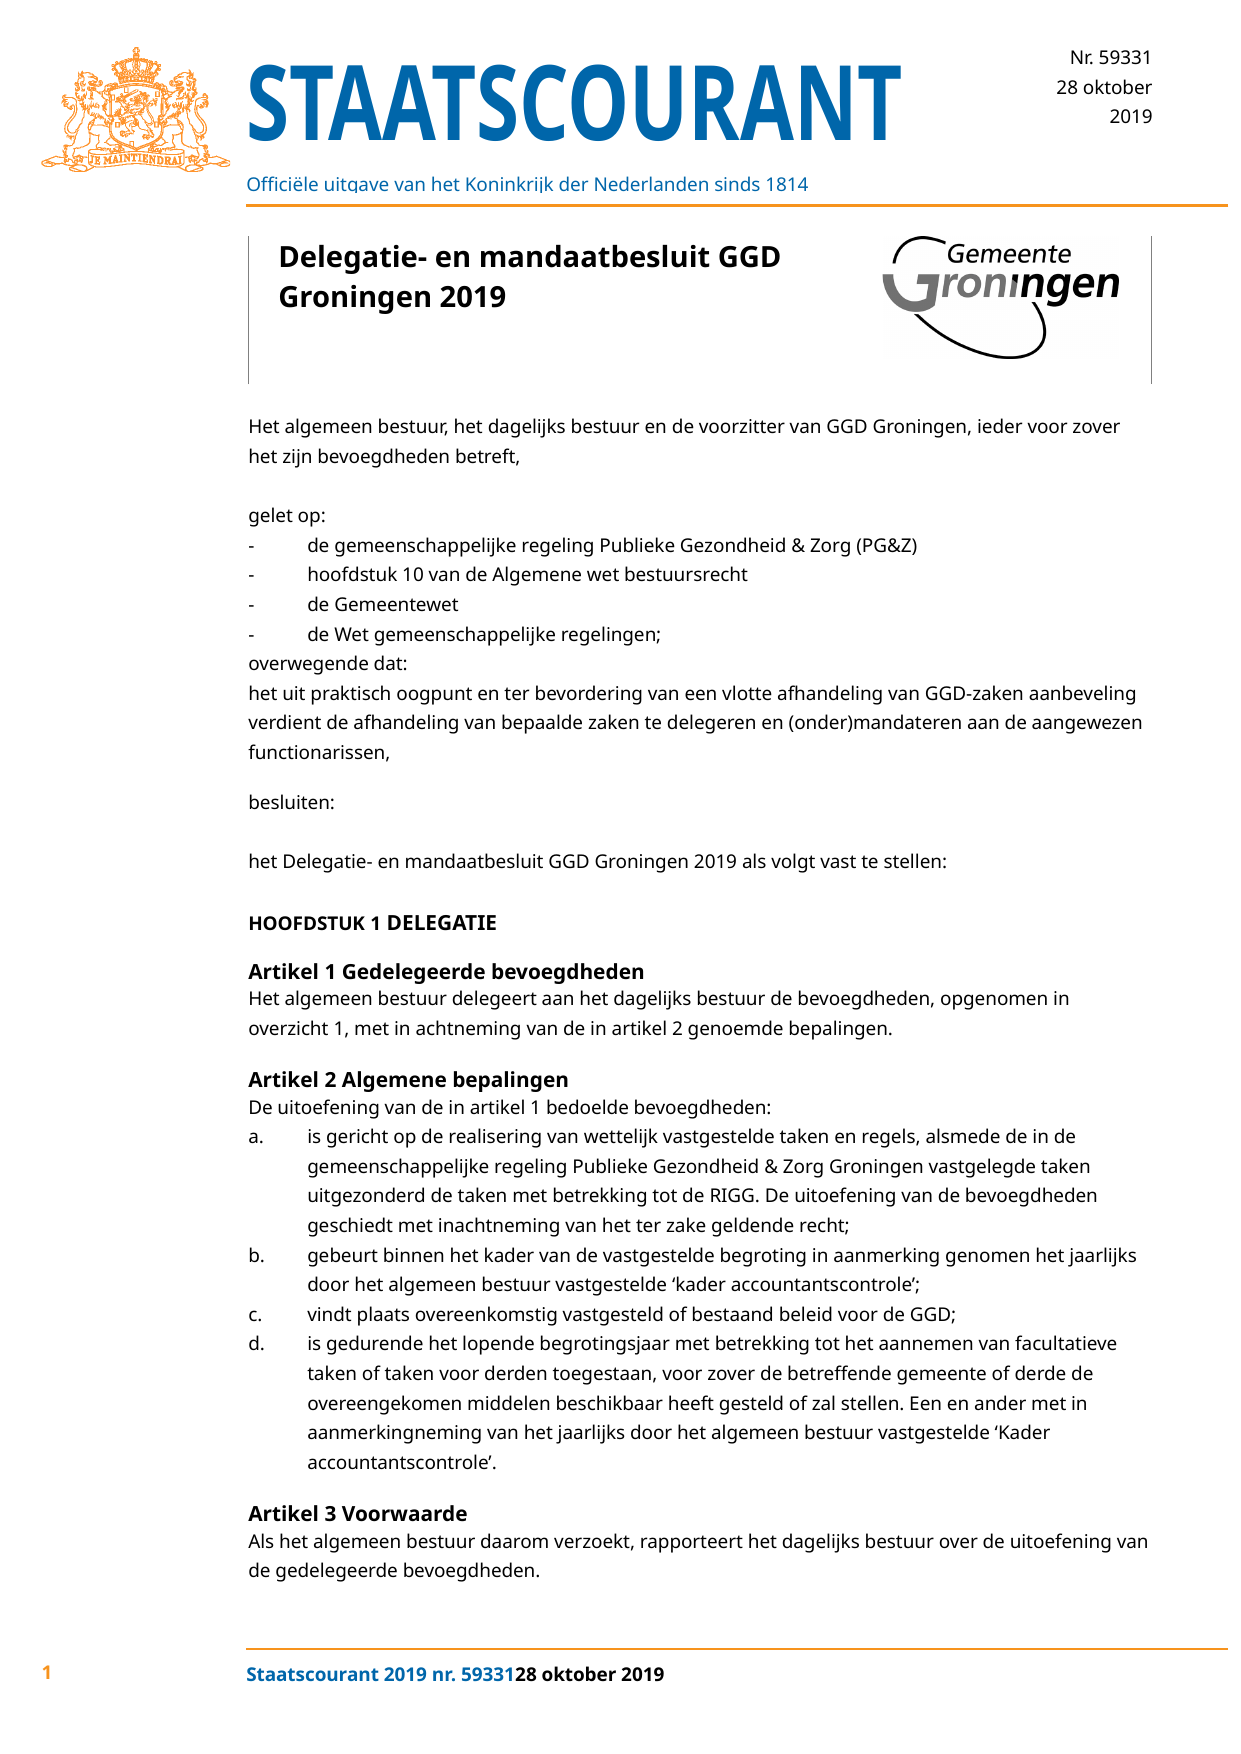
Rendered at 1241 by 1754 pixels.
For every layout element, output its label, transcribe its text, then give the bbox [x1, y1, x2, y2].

text Het algemeen bestuur, het dagelijks bestuur en de voorzitter van GGD Groningen, ieder voor zover het zijn bevoegdheden betreft, [248, 414, 1152, 469]
list gebeurt binnen het kader van de vastgestelde begroting in aanmerking genomen het jaarlijks door het algemeen bestuur vastgestelde ‘kader accountantscontrole’; [248, 1242, 1152, 1297]
picture [41, 47, 231, 172]
text het uit praktisch oogpunt en ter bevordering van een vlotte afhandeling van GGD-zaken aanbeveling verdient de afhandeling van bepaalde zaken te delegeren en (onder)mandateren aan de aangewezen functionarissen, [248, 680, 1152, 765]
list is gericht op de realisering van wettelijk vastgestelde taken en regels, alsmede de in de gemeenschappelijke regeling Publieke Gezondheid & Zorg Groningen vastgelegde taken uitgezonderd de taken met betrekking tot de RIGG. De uitoefening van de bevoegdheden geschiedt met inachtneming van het ter zake geldende recht; [248, 1123, 1152, 1238]
text Als het algemeen bestuur daarom verzoekt, rapporteert het dagelijks bestuur over de uitoefening van de gedelegeerde bevoegdheden. [248, 1528, 1152, 1583]
table_header Delegatie- en mandaatbesluit GGD Groningen 2019 [249, 236, 850, 384]
text Artikel 3 Voorwaarde [248, 1499, 1152, 1528]
list de Gemeentewet [248, 591, 1152, 617]
picture [882, 236, 1119, 359]
text HOOFDSTUK 1 DELEGATIE [248, 908, 1152, 936]
list hoofdstuk 10 van de Algemene wet bestuursrecht [248, 562, 1152, 587]
list de gemeenschappelijke regeling Publieke Gezondheid & Zorg (PG&Z) [248, 532, 1152, 558]
table_header [1119, 236, 1151, 358]
list is gedurende het lopende begrotingsjaar met betrekking tot het aannemen van facultatieve taken of taken voor derden toegestaan, voor zover de betreffende gemeente of derde de overeengekomen middelen beschikbaar heeft gesteld of zal stellen. Een en ander met in aanmerkingneming van het jaarlijks door het algemeen bestuur vastgestelde ‘Kader accountantscontrole’. [248, 1331, 1152, 1475]
list vindt plaats overeenkomstig vastgesteld of bestaand beleid voor de GGD; [248, 1301, 1152, 1327]
table_header [850, 359, 1151, 384]
list de Wet gemeenschappelijke regelingen; [248, 621, 1152, 647]
text Artikel 1 Gedelegeerde bevoegdheden [248, 957, 1152, 986]
table_header [850, 236, 882, 358]
text gelet op: [248, 502, 1152, 528]
text overwegende dat: [248, 650, 1152, 676]
text besluiten: [248, 789, 1152, 815]
text Artikel 2 Algemene bepalingen [248, 1066, 1152, 1094]
text het Delegatie- en mandaatbesluit GGD Groningen 2019 als volgt vast te stellen: [248, 849, 1152, 874]
text Het algemeen bestuur delegeert aan het dagelijks bestuur de bevoegdheden, opgenomen in overzicht 1, met in achtneming van de in artikel 2 genoemde bepalingen. [248, 986, 1152, 1041]
text De uitoefening van de in artikel 1 bedoelde bevoegdheden: [248, 1094, 1152, 1120]
